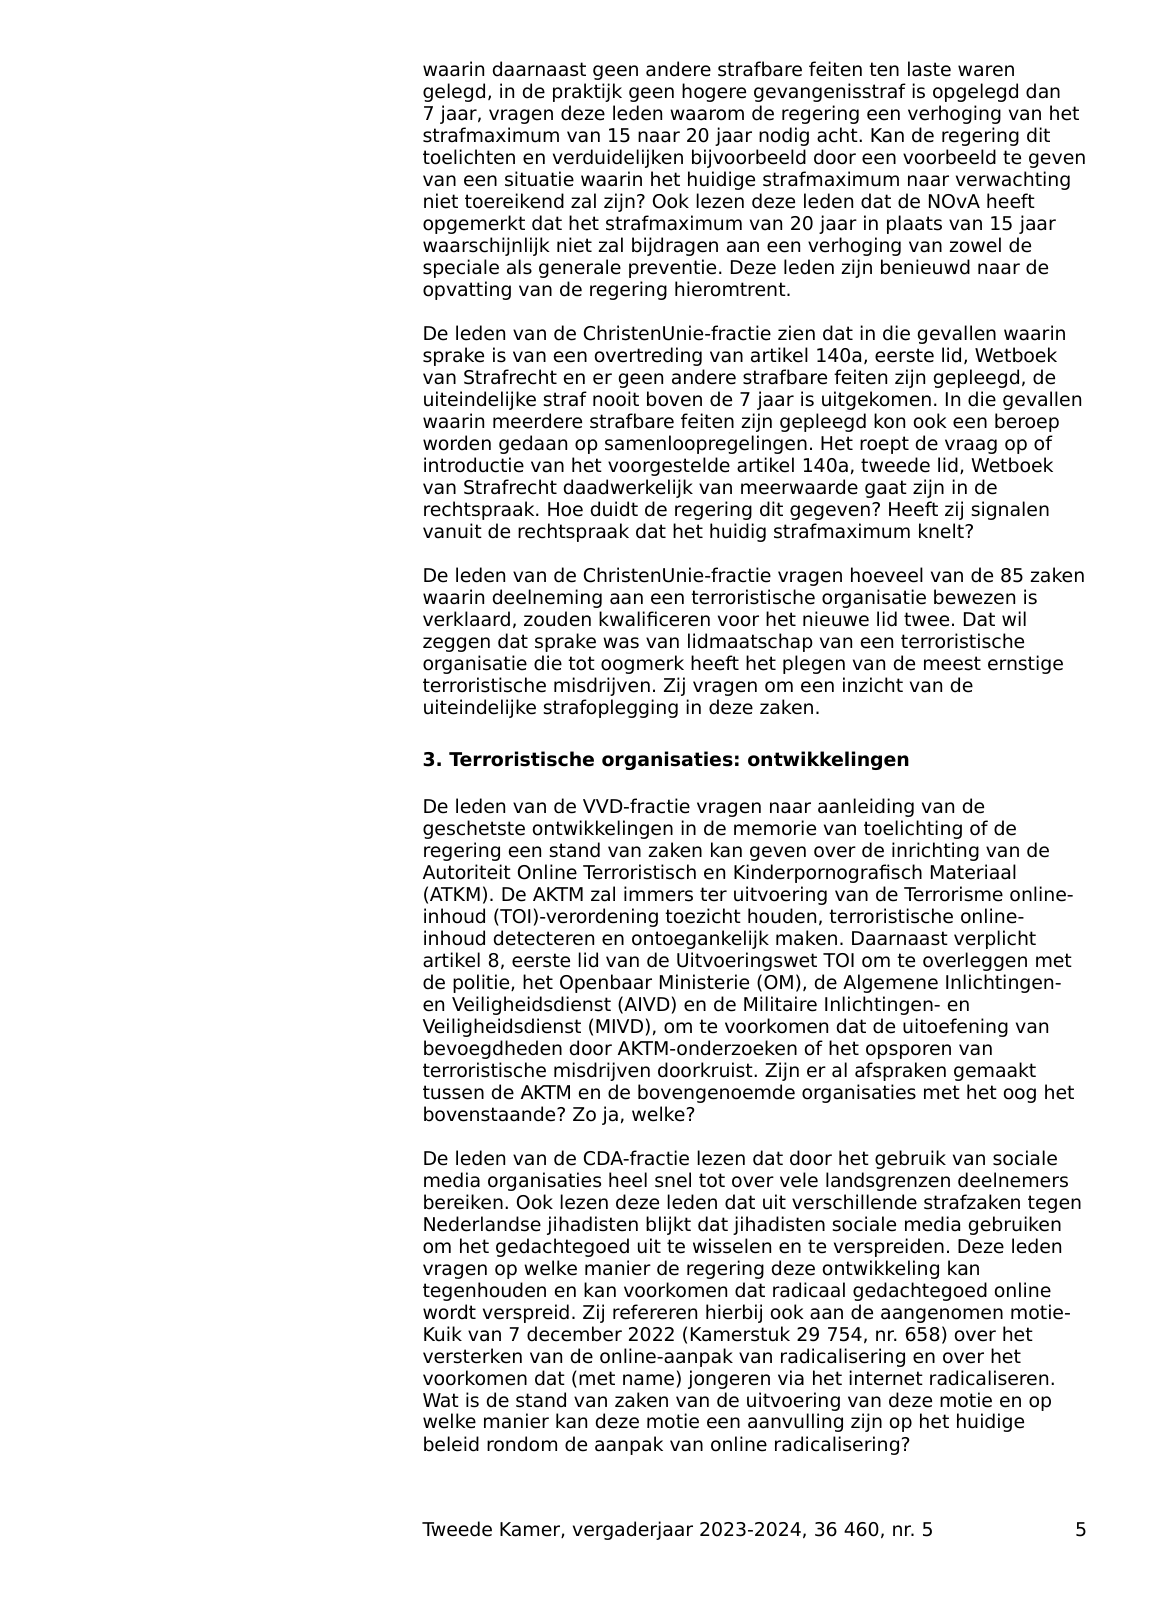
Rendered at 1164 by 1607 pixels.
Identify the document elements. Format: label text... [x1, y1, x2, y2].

text De leden van de ChristenUnie-fractie zien dat in die gevallen waarin sprake is van een overtreding van artikel 140a, eerste lid, Wetboek van Strafrecht en er geen andere strafbare feiten zijn gepleegd, de uiteindelijke straf nooit boven de 7 jaar is uitgekomen. In die gevallen waarin meerdere strafbare feiten zijn gepleegd kon ook een beroep worden gedaan op samenloopregelingen. Het roept de vraag op of introductie van het voorgestelde artikel 140a, tweede lid, Wetboek van Strafrecht daadwerkelijk van meerwaarde gaat zijn in de rechtspraak. Hoe duidt de regering dit gegeven? Heeft zij signalen vanuit de rechtspraak dat het huidig strafmaximum knelt? [422, 323, 1087, 543]
text De leden van de VVD-fractie vragen naar aanleiding van de geschetste ontwikkelingen in de memorie van toelichting of de regering een stand van zaken kan geven over de inrichting van de Autoriteit Online Terroristisch en Kinderpornografisch Materiaal (ATKM). De AKTM zal immers ter uitvoering van de Terrorisme online-inhoud (TOI)-verordening toezicht houden, terroristische online-inhoud detecteren en ontoegankelijk maken. Daarnaast verplicht artikel 8, eerste lid van de Uitvoeringswet TOI om te overleggen met de politie, het Openbaar Ministerie (OM), de Algemene Inlichtingen- en Veiligheidsdienst (AIVD) en de Militaire Inlichtingen- en Veiligheidsdienst (MIVD), om te voorkomen dat de uitoefening van bevoegdheden door AKTM-onderzoeken of het opsporen van terroristische misdrijven doorkruist. Zijn er al afspraken gemaakt tussen de AKTM en de bovengenoemde organisaties met het oog het bovenstaande? Zo ja, welke? [422, 796, 1087, 1126]
text De leden van de ChristenUnie-fractie vragen hoeveel van de 85 zaken waarin deelneming aan een terroristische organisatie bewezen is verklaard, zouden kwalificeren voor het nieuwe lid twee. Dat wil zeggen dat sprake was van lidmaatschap van een terroristische organisatie die tot oogmerk heeft het plegen van de meest ernstige terroristische misdrijven. Zij vragen om een inzicht van de uiteindelijke strafoplegging in deze zaken. [422, 565, 1087, 719]
text waarin daarnaast geen andere strafbare feiten ten laste waren gelegd, in de praktijk geen hogere gevangenisstraf is opgelegd dan 7 jaar, vragen deze leden waarom de regering een verhoging van het strafmaximum van 15 naar 20 jaar nodig acht. Kan de regering dit toelichten en verduidelijken bijvoorbeeld door een voorbeeld te geven van een situatie waarin het huidige strafmaximum naar verwachting niet toereikend zal zijn? Ook lezen deze leden dat de NOvA heeft opgemerkt dat het strafmaximum van 20 jaar in plaats van 15 jaar waarschijnlijk niet zal bijdragen aan een verhoging van zowel de speciale als generale preventie. Deze leden zijn benieuwd naar de opvatting van de regering hieromtrent. [422, 59, 1087, 301]
subtitle 3. Terroristische organisaties: ontwikkelingen [422, 749, 1087, 771]
text De leden van de CDA-fractie lezen dat door het gebruik van sociale media organisaties heel snel tot over vele landsgrenzen deelnemers bereiken. Ook lezen deze leden dat uit verschillende strafzaken tegen Nederlandse jihadisten blijkt dat jihadisten sociale media gebruiken om het gedachtegoed uit te wisselen en te verspreiden. Deze leden vragen op welke manier de regering deze ontwikkeling kan tegenhouden en kan voorkomen dat radicaal gedachtegoed online wordt verspreid. Zij refereren hierbij ook aan de aangenomen motie-Kuik van 7 december 2022 (Kamerstuk 29 754, nr. 658) over het versterken van de online-aanpak van radicalisering en over het voorkomen dat (met name) jongeren via het internet radicaliseren. Wat is de stand van zaken van de uitvoering van deze motie en op welke manier kan deze motie een aanvulling zijn op het huidige beleid rondom de aanpak van online radicalisering? [422, 1148, 1087, 1455]
